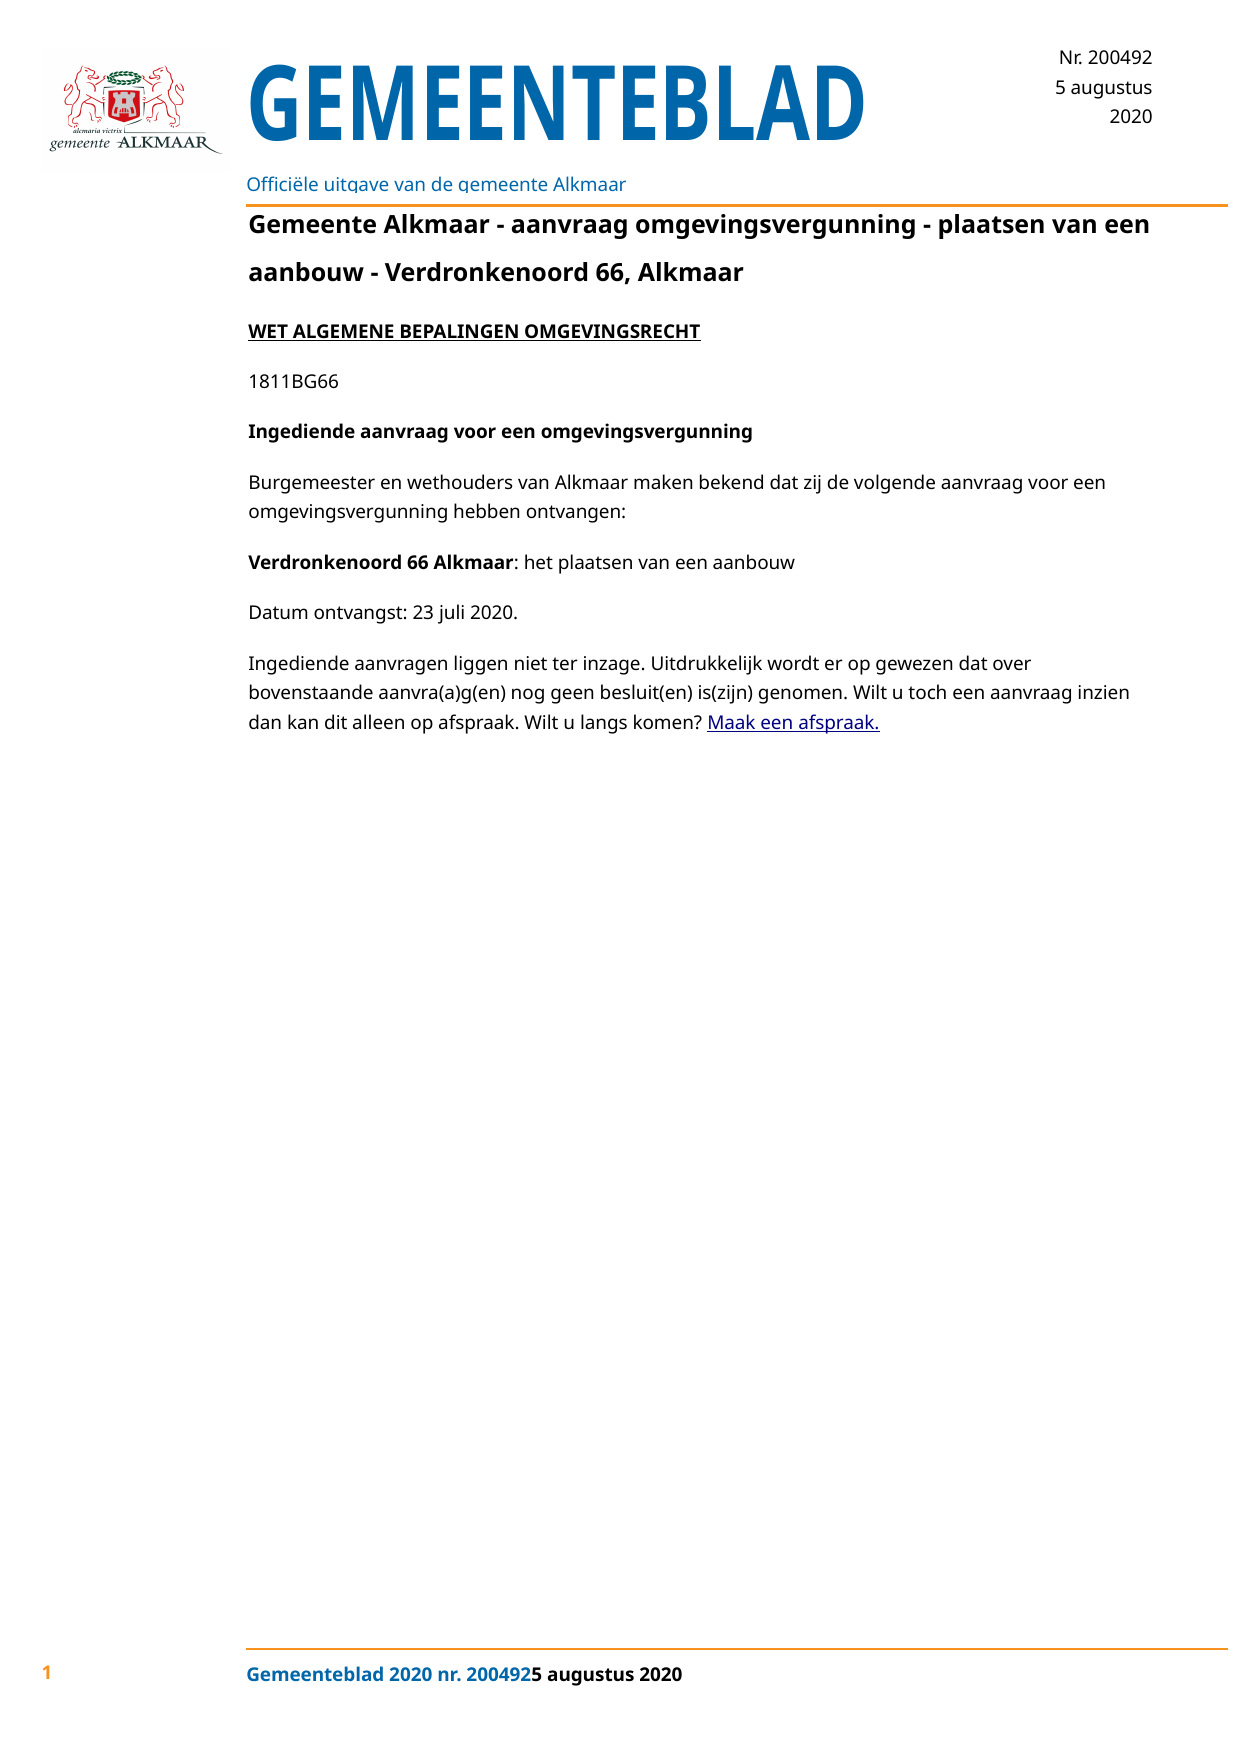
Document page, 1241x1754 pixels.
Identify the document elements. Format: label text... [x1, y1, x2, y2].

text Datum ontvangst: 23 juli 2020. [248, 599, 1152, 625]
text WET ALGEMENE BEPALINGEN OMGEVINGSRECHT [248, 318, 1152, 344]
text Verdronkenoord 66 Alkmaar: het plaatsen van een aanbouw [248, 549, 1152, 575]
text Ingediende aanvragen liggen niet ter inzage. Uitdrukkelijk wordt er op gewezen dat over bovenstaande aanvra(a)g(en) nog geen besluit(en) is(zijn) genomen. Wilt u toch een aanvraag inzien dan kan dit alleen op afspraak. Wilt u langs komen? Maak een afspraak. [248, 650, 1152, 735]
text Ingediende aanvraag voor een omgevingsvergunning [248, 419, 1152, 444]
picture [41, 47, 231, 172]
text Burgemeester en wethouders van Alkmaar maken bekend dat zij de volgende aanvraag voor een omgevingsvergunning hebben ontvangen: [248, 469, 1152, 524]
text 1811BG66 [248, 368, 1152, 394]
text Gemeente Alkmaar - aanvraag omgevingsvergunning - plaatsen van een aanbouw - Verdronkenoord 66, Alkmaar [248, 207, 1152, 288]
